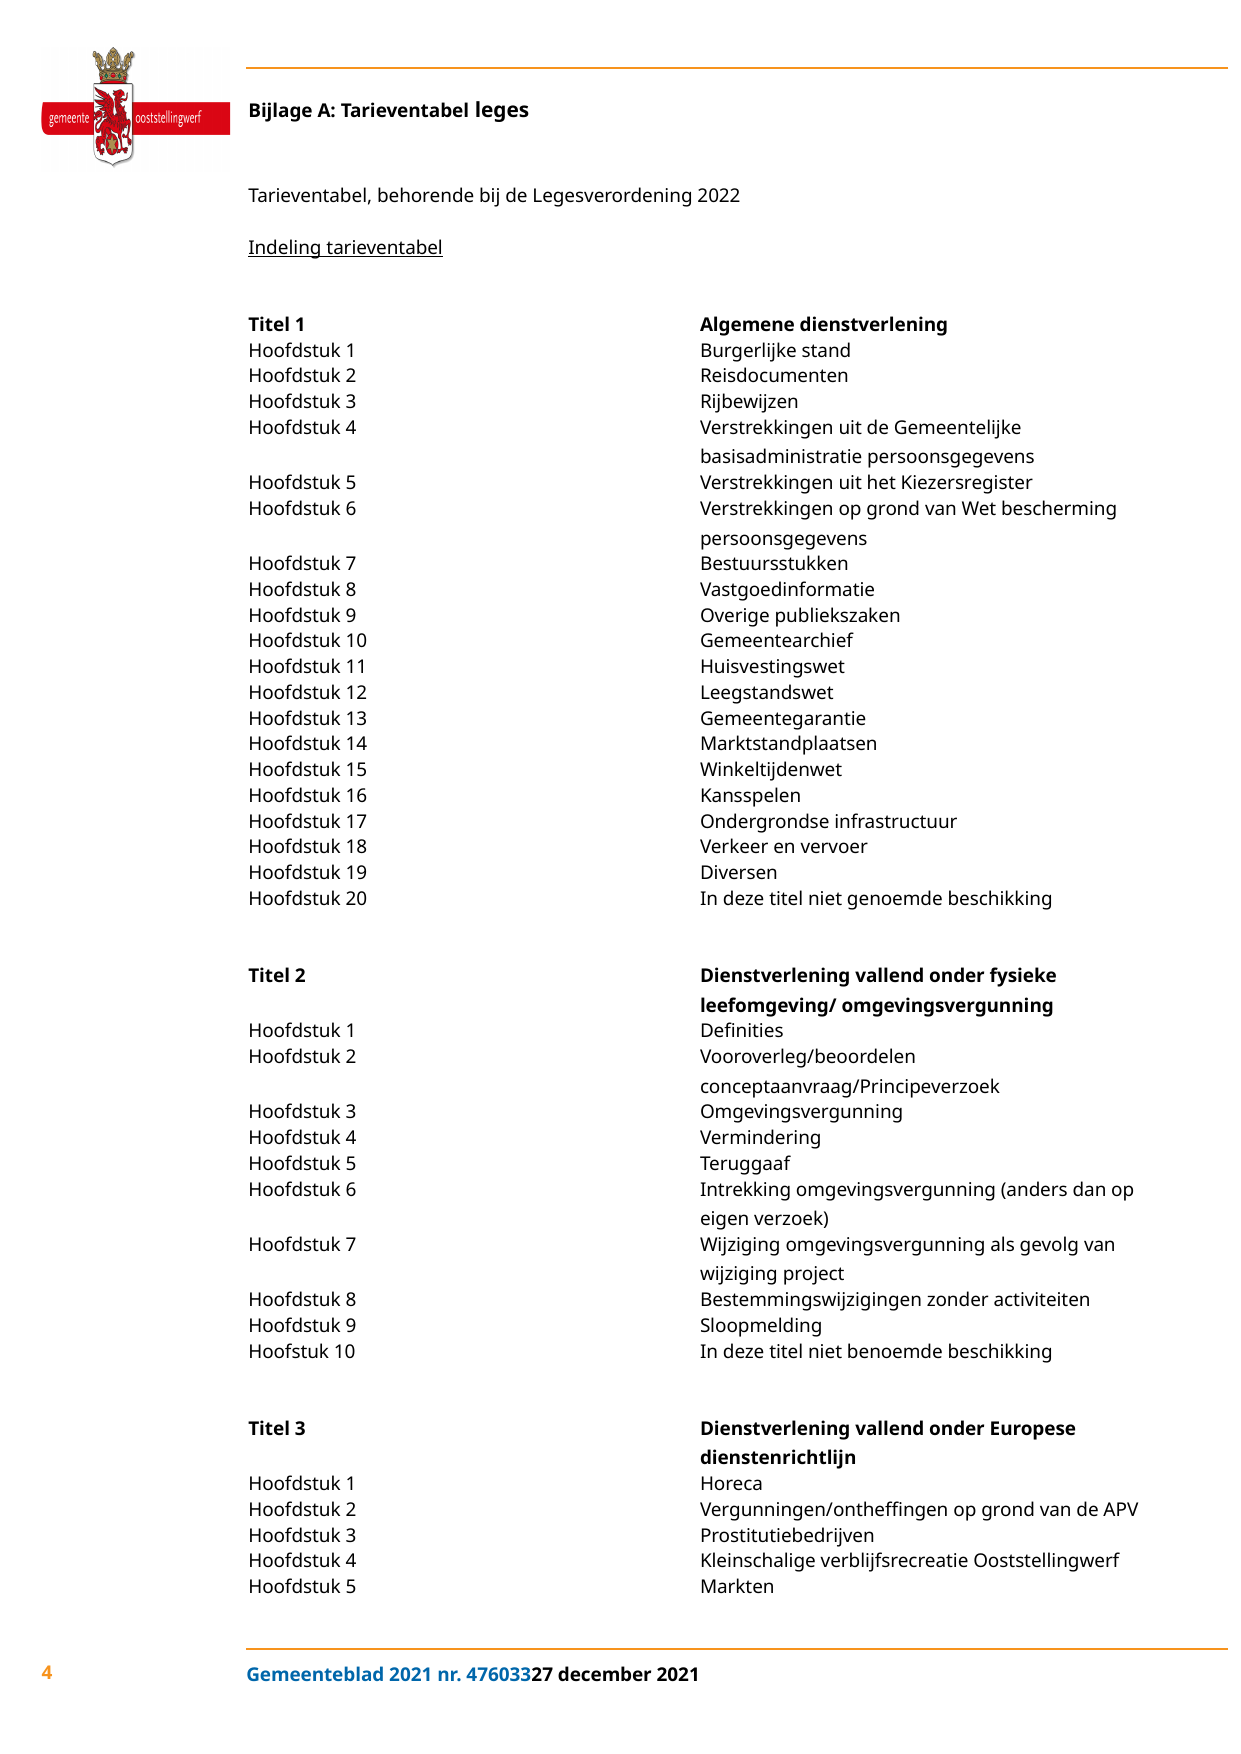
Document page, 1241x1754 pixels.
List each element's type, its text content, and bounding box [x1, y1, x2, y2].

table_cell Hoofdstuk 14 [248, 731, 700, 756]
table_cell [700, 286, 1152, 311]
table_cell [248, 1364, 700, 1389]
table_cell Hoofdstuk 6 [248, 1176, 700, 1231]
table_cell Hoofdstuk 4 [248, 414, 700, 469]
table_header Tarieventabel, behorende bij de Legesverordening 2022 [248, 183, 1152, 208]
table_cell Kansspelen [700, 782, 1152, 808]
table_cell In deze titel niet genoemde beschikking [700, 885, 1152, 911]
table_cell Hoofdstuk 5 [248, 1573, 700, 1599]
text Bijlage A: Tarieventabel leges [248, 95, 1152, 123]
table_cell Hoofdstuk 10 [248, 628, 700, 653]
table_cell Dienstverlening vallend onder fysieke leefomgeving/ omgevingsvergunning [700, 962, 1152, 1017]
table_cell Hoofdstuk 13 [248, 705, 700, 731]
table_cell Hoofdstuk 1 [248, 337, 700, 363]
table_cell Hoofdstuk 5 [248, 1150, 700, 1176]
table_cell Hoofdstuk 9 [248, 602, 700, 628]
picture [41, 47, 231, 172]
table_cell Verkeer en vervoer [700, 834, 1152, 859]
table_cell Burgerlijke stand [700, 337, 1152, 363]
table_cell Hoofdstuk 19 [248, 859, 700, 885]
table_cell Hoofdstuk 4 [248, 1124, 700, 1150]
table_cell Hoofdstuk 3 [248, 389, 700, 414]
table_cell [700, 1389, 1152, 1415]
table_cell Hoofdstuk 20 [248, 885, 700, 911]
table_cell Kleinschalige verblijfsrecreatie Ooststellingwerf [700, 1548, 1152, 1573]
table_cell Verstrekkingen op grond van Wet bescherming persoonsgegevens [700, 495, 1152, 551]
table_cell Definities [700, 1018, 1152, 1043]
table_cell Vergunningen/ontheffingen op grond van de APV [700, 1496, 1152, 1522]
table_cell Wijziging omgevingsvergunning als gevolg van wijziging project [700, 1231, 1152, 1286]
table_cell Hoofdstuk 1 [248, 1470, 700, 1496]
table_cell Ondergrondse infrastructuur [700, 808, 1152, 833]
table_cell Bestuursstukken [700, 551, 1152, 576]
table_cell [248, 260, 700, 286]
table_cell In deze titel niet benoemde beschikking [700, 1338, 1152, 1363]
table_cell Hoofdstuk 2 [248, 1496, 700, 1522]
table_cell Hoofdstuk 15 [248, 756, 700, 782]
table_cell Hoofdstuk 6 [248, 495, 700, 551]
table_cell Hoofdstuk 17 [248, 808, 700, 833]
table_cell Rijbewijzen [700, 389, 1152, 414]
table_cell Titel 2 [248, 962, 700, 1017]
table_cell Hoofdstuk 12 [248, 679, 700, 705]
table_cell [248, 1389, 700, 1415]
table_cell Teruggaaf [700, 1150, 1152, 1176]
table_cell Prostitutiebedrijven [700, 1522, 1152, 1547]
table_cell Algemene dienstverlening [700, 311, 1152, 337]
table_cell Hoofdstuk 9 [248, 1312, 700, 1338]
table_cell [248, 286, 700, 311]
table_cell Hoofdstuk 8 [248, 1286, 700, 1312]
table_cell Hoofdstuk 4 [248, 1548, 700, 1573]
table_cell [248, 936, 700, 962]
table_cell Reisdocumenten [700, 363, 1152, 388]
table_cell Verstrekkingen uit het Kiezersregister [700, 470, 1152, 495]
table_cell Diversen [700, 859, 1152, 885]
table_cell Dienstverlening vallend onder Europese dienstenrichtlijn [700, 1415, 1152, 1470]
table_cell [700, 208, 1152, 234]
table_cell Titel 1 [248, 311, 700, 337]
table_cell Hoofdstuk 2 [248, 1043, 700, 1098]
table_cell Overige publiekszaken [700, 602, 1152, 628]
table_cell Hoofdstuk 3 [248, 1522, 700, 1547]
table_cell Hoofdstuk 3 [248, 1099, 700, 1124]
table_cell Hoofdstuk 7 [248, 551, 700, 576]
table_cell Vastgoedinformatie [700, 576, 1152, 602]
table_cell Omgevingsvergunning [700, 1099, 1152, 1124]
table_cell Bestemmingswijzigingen zonder activiteiten [700, 1286, 1152, 1312]
table_cell Verstrekkingen uit de Gemeentelijke basisadministratie persoonsgegevens [700, 414, 1152, 469]
table_cell Vooroverleg/beoordelen conceptaanvraag/Principeverzoek [700, 1043, 1152, 1098]
table_cell Intrekking omgevingsvergunning (anders dan op eigen verzoek) [700, 1176, 1152, 1231]
table_cell Hoofstuk 10 [248, 1338, 700, 1363]
table_cell Huisvestingswet [700, 654, 1152, 679]
table_cell Indeling tarieventabel [248, 234, 1152, 260]
table_cell Gemeentearchief [700, 628, 1152, 653]
table_cell [700, 260, 1152, 286]
table_cell Hoofdstuk 5 [248, 470, 700, 495]
table_cell Horeca [700, 1470, 1152, 1496]
table_cell [248, 208, 700, 234]
table_cell [248, 911, 700, 936]
table_cell Hoofdstuk 1 [248, 1018, 700, 1043]
table_cell Markten [700, 1573, 1152, 1599]
table_cell Hoofdstuk 2 [248, 363, 700, 388]
table_cell Hoofdstuk 11 [248, 654, 700, 679]
table_cell Leegstandswet [700, 679, 1152, 705]
table_cell Marktstandplaatsen [700, 731, 1152, 756]
table_cell Gemeentegarantie [700, 705, 1152, 731]
table_cell Sloopmelding [700, 1312, 1152, 1338]
table_cell [700, 1364, 1152, 1389]
table_cell Hoofdstuk 8 [248, 576, 700, 602]
table_cell [700, 936, 1152, 962]
table_cell Hoofdstuk 7 [248, 1231, 700, 1286]
table_cell Hoofdstuk 18 [248, 834, 700, 859]
table_cell Vermindering [700, 1124, 1152, 1150]
table_cell Winkeltijdenwet [700, 756, 1152, 782]
table_cell [700, 911, 1152, 936]
table_cell Titel 3 [248, 1415, 700, 1470]
table_cell Hoofdstuk 16 [248, 782, 700, 808]
